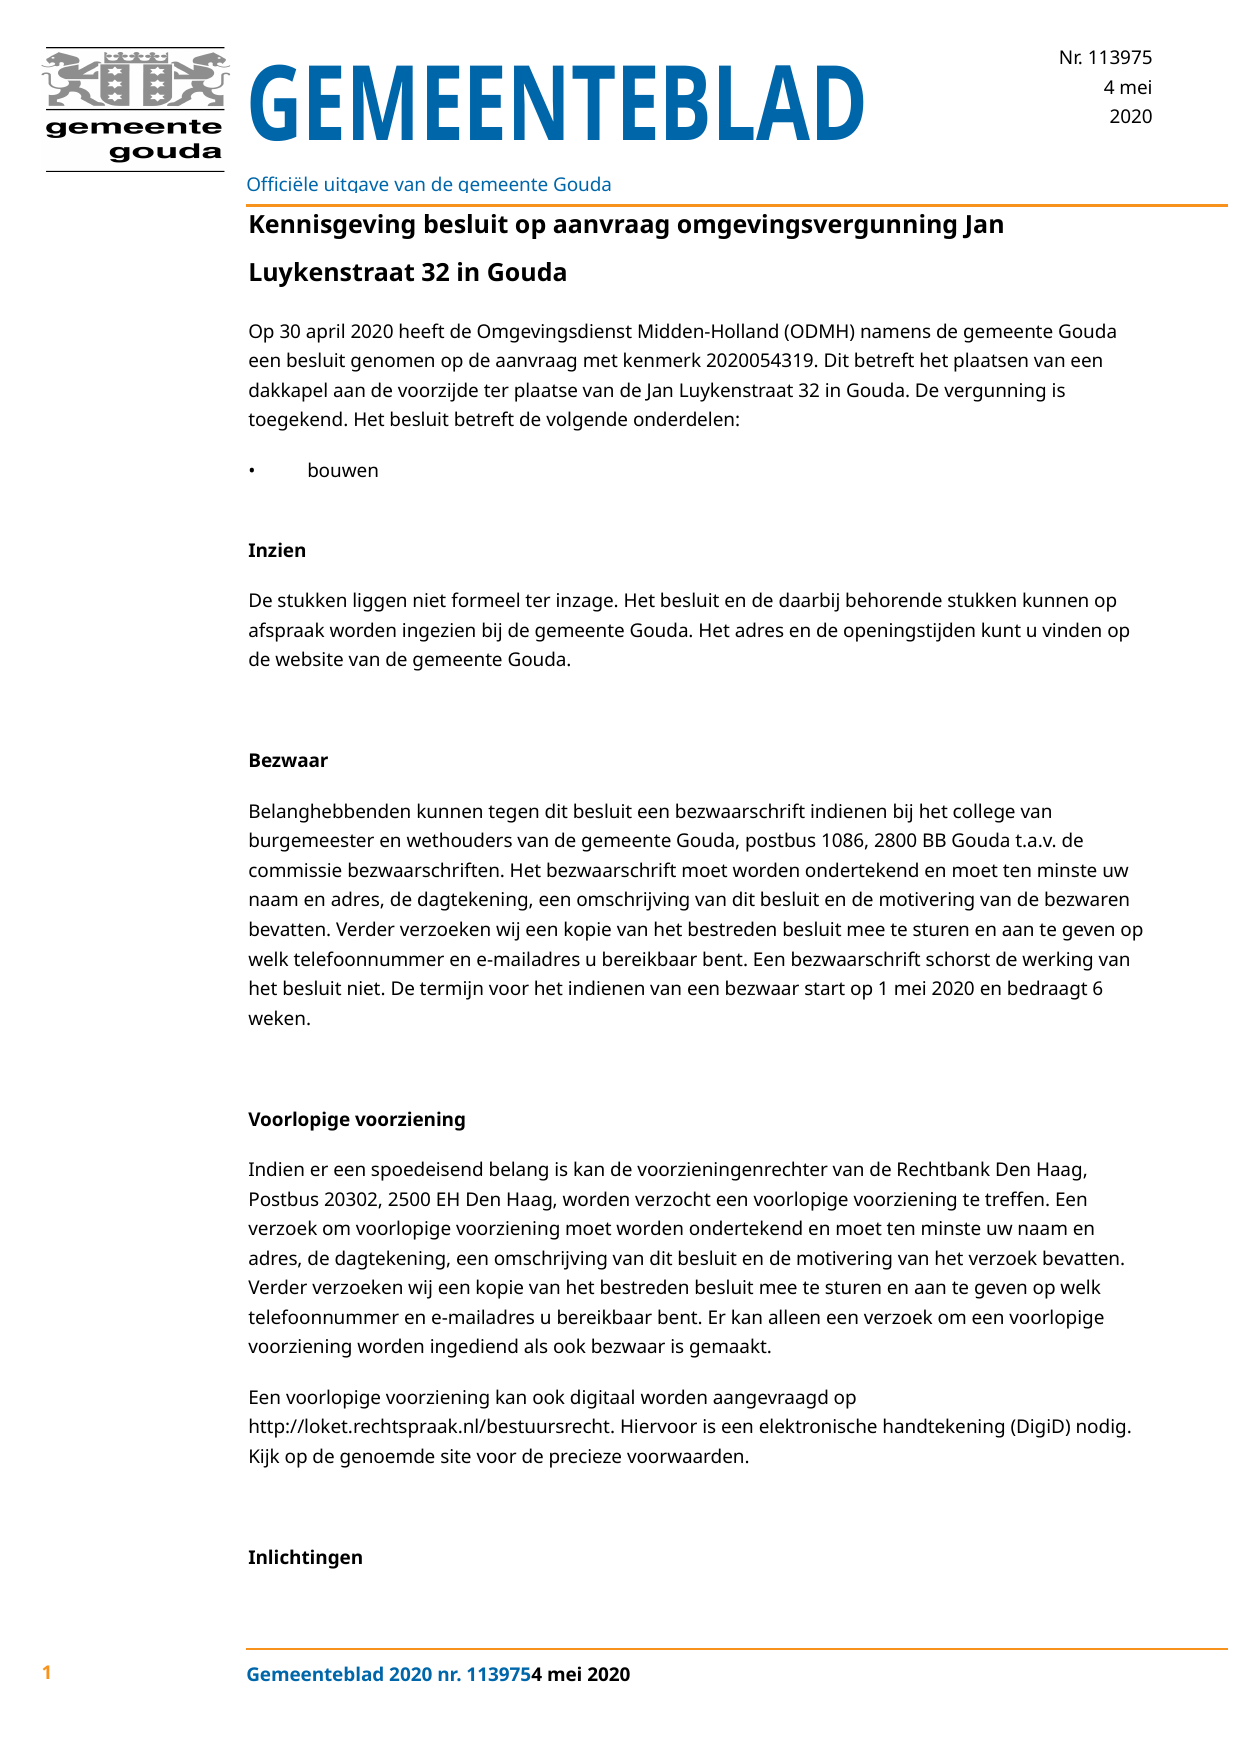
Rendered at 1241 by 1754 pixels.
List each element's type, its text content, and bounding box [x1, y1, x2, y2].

text Inlichtingen [248, 1544, 1152, 1570]
text Op 30 april 2020 heeft de Omgevingsdienst Midden-Holland (ODMH) namens de gemeente Gouda een besluit genomen op de aanvraag met kenmerk 2020054319. Dit betreft het plaatsen van een dakkapel aan de voorzijde ter plaatse van de Jan Luykenstraat 32 in Gouda. De vergunning is toegekend. Het besluit betreft de volgende onderdelen: [248, 318, 1152, 432]
text Inzien [248, 537, 1152, 563]
text Belanghebbenden kunnen tegen dit besluit een bezwaarschrift indienen bij het college van burgemeester en wethouders van de gemeente Gouda, postbus 1086, 2800 BB Gouda t.a.v. de commissie bezwaarschriften. Het bezwaarschrift moet worden ondertekend en moet ten minste uw naam en adres, de dagtekening, een omschrijving van dit besluit en de motivering van de bezwaren bevatten. Verder verzoeken wij een kopie van het bestreden besluit mee te sturen en aan te geven op welk telefoonnummer en e-mailadres u bereikbaar bent. Een bezwaarschrift schorst de werking van het besluit niet. De termijn voor het indienen van een bezwaar start op 1 mei 2020 en bedraagt 6 weken. [248, 798, 1152, 1031]
text Indien er een spoedeisend belang is kan de voorzieningenrechter van de Rechtbank Den Haag, Postbus 20302, 2500 EH Den Haag, worden verzocht een voorlopige voorziening te treffen. Een verzoek om voorlopige voorziening moet worden ondertekend en moet ten minste uw naam en adres, de dagtekening, een omschrijving van dit besluit en de motivering van het verzoek bevatten. Verder verzoeken wij een kopie van het bestreden besluit mee te sturen en aan te geven op welk telefoonnummer en e-mailadres u bereikbaar bent. Er kan alleen een verzoek om een voorlopige voorziening worden ingediend als ook bezwaar is gemaakt. [248, 1156, 1152, 1359]
text Een voorlopige voorziening kan ook digitaal worden aangevraagd op http://loket.rechtspraak.nl/bestuursrecht. Hiervoor is een elektronische handtekening (DigiD) nodig. Kijk op de genoemde site voor de precieze voorwaarden. [248, 1384, 1152, 1469]
text Kennisgeving besluit op aanvraag omgevingsvergunning Jan Luykenstraat 32 in Gouda [248, 207, 1152, 288]
text De stukken liggen niet formeel ter inzage. Het besluit en de daarbij behorende stukken kunnen op afspraak worden ingezien bij de gemeente Gouda. Het adres en de openingstijden kunt u vinden op de website van de gemeente Gouda. [248, 587, 1152, 672]
text Voorlopige voorziening [248, 1106, 1152, 1132]
text Bezwaar [248, 747, 1152, 773]
list bouwen [248, 457, 1152, 483]
picture [41, 47, 231, 172]
